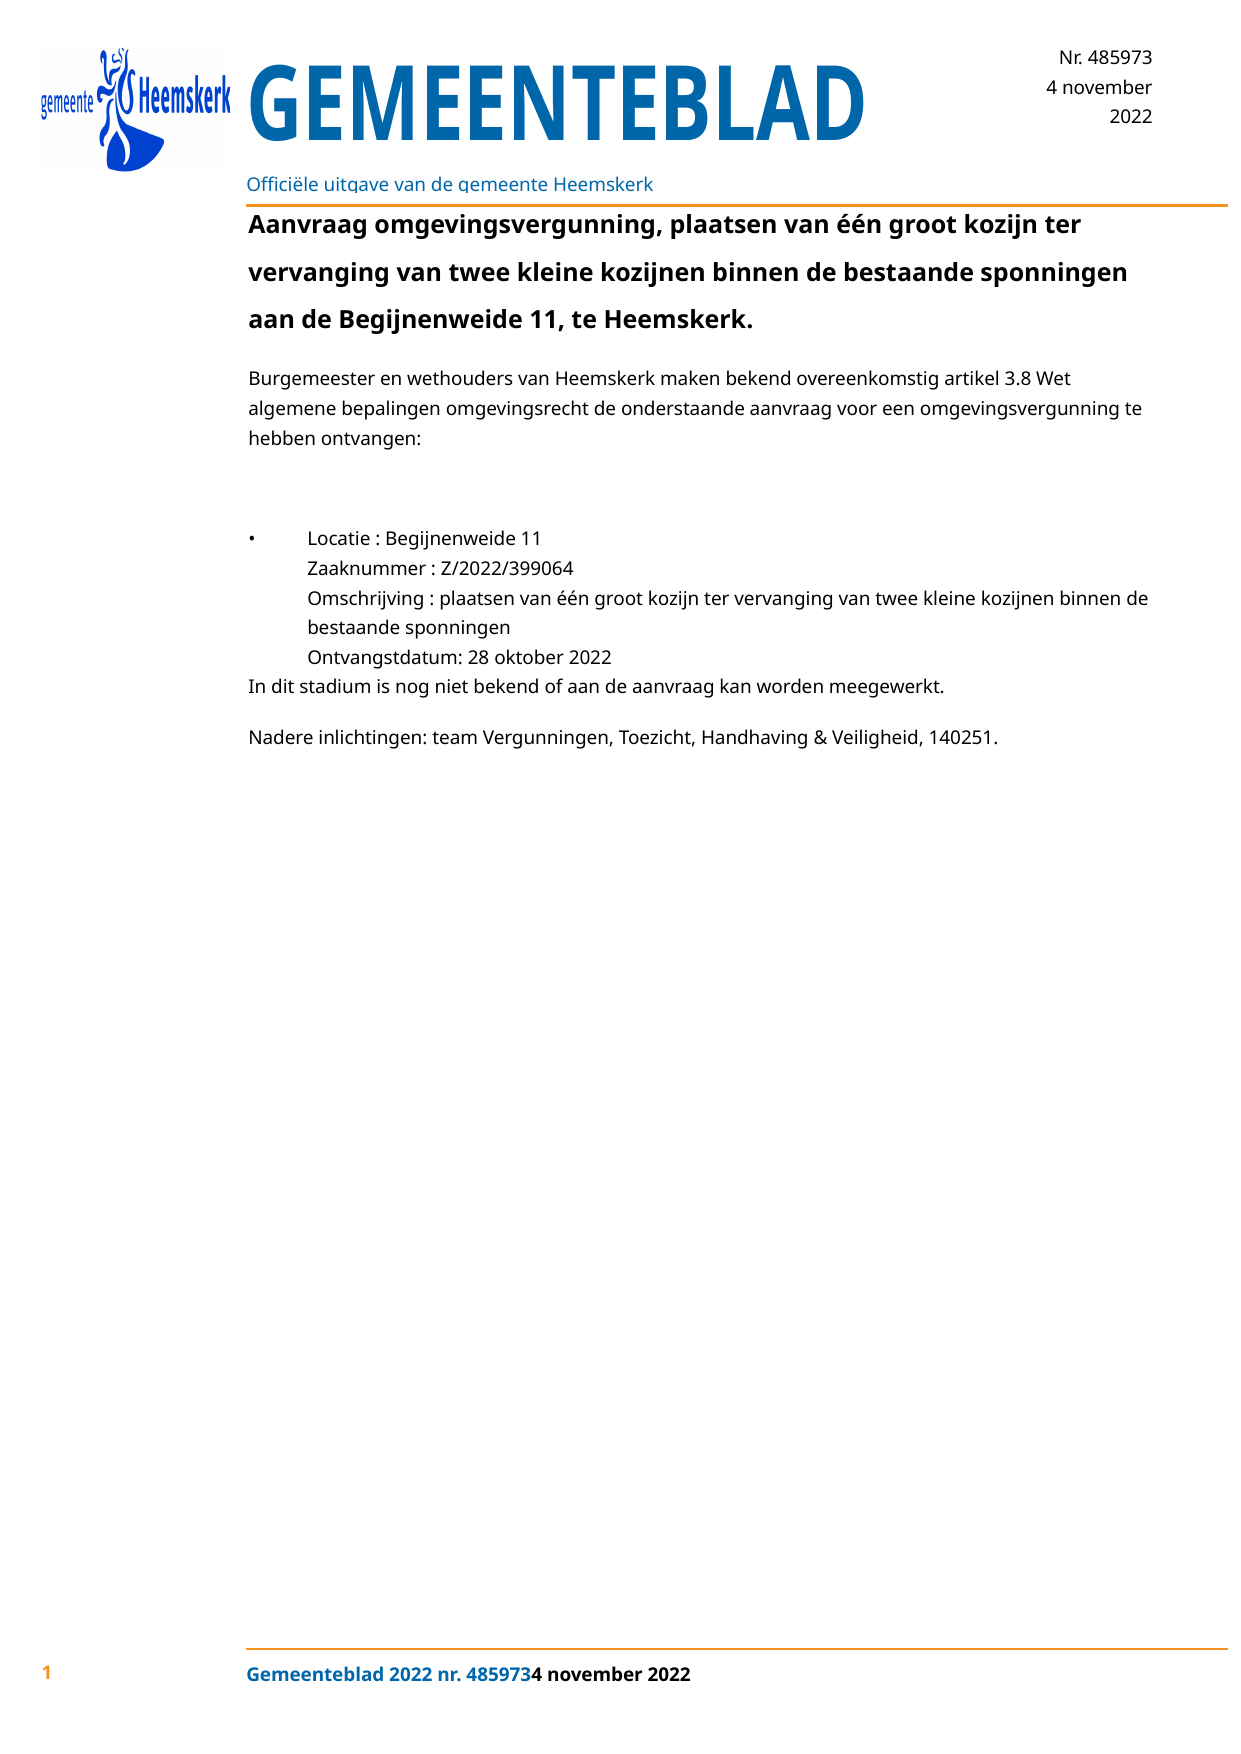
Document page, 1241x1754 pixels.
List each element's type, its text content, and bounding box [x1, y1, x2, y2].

text Aanvraag omgevingsvergunning, plaatsen van één groot kozijn ter vervanging van twee kleine kozijnen binnen de bestaande sponningen aan de Begijnenweide 11, te Heemskerk. [248, 207, 1152, 336]
text Burgemeester en wethouders van Heemskerk maken bekend overeenkomstig artikel 3.8 Wet algemene bepalingen omgevingsrecht de onderstaande aanvraag voor een omgevingsvergunning te hebben ontvangen: [248, 366, 1152, 450]
list Locatie : Begijnenweide 11 [248, 526, 1152, 551]
text In dit stadium is nog niet bekend of aan de aanvraag kan worden meegewerkt. [248, 673, 1152, 699]
text Nadere inlichtingen: team Vergunningen, Toezicht, Handhaving & Veiligheid, 140251. [248, 724, 1152, 749]
list Zaaknummer : Z/2022/399064 [248, 555, 1152, 581]
picture [41, 47, 231, 172]
list Omschrijving : plaatsen van één groot kozijn ter vervanging van twee kleine kozijnen binnen de bestaande sponningen [248, 585, 1152, 640]
list Ontvangstdatum: 28 oktober 2022 [248, 644, 1152, 669]
